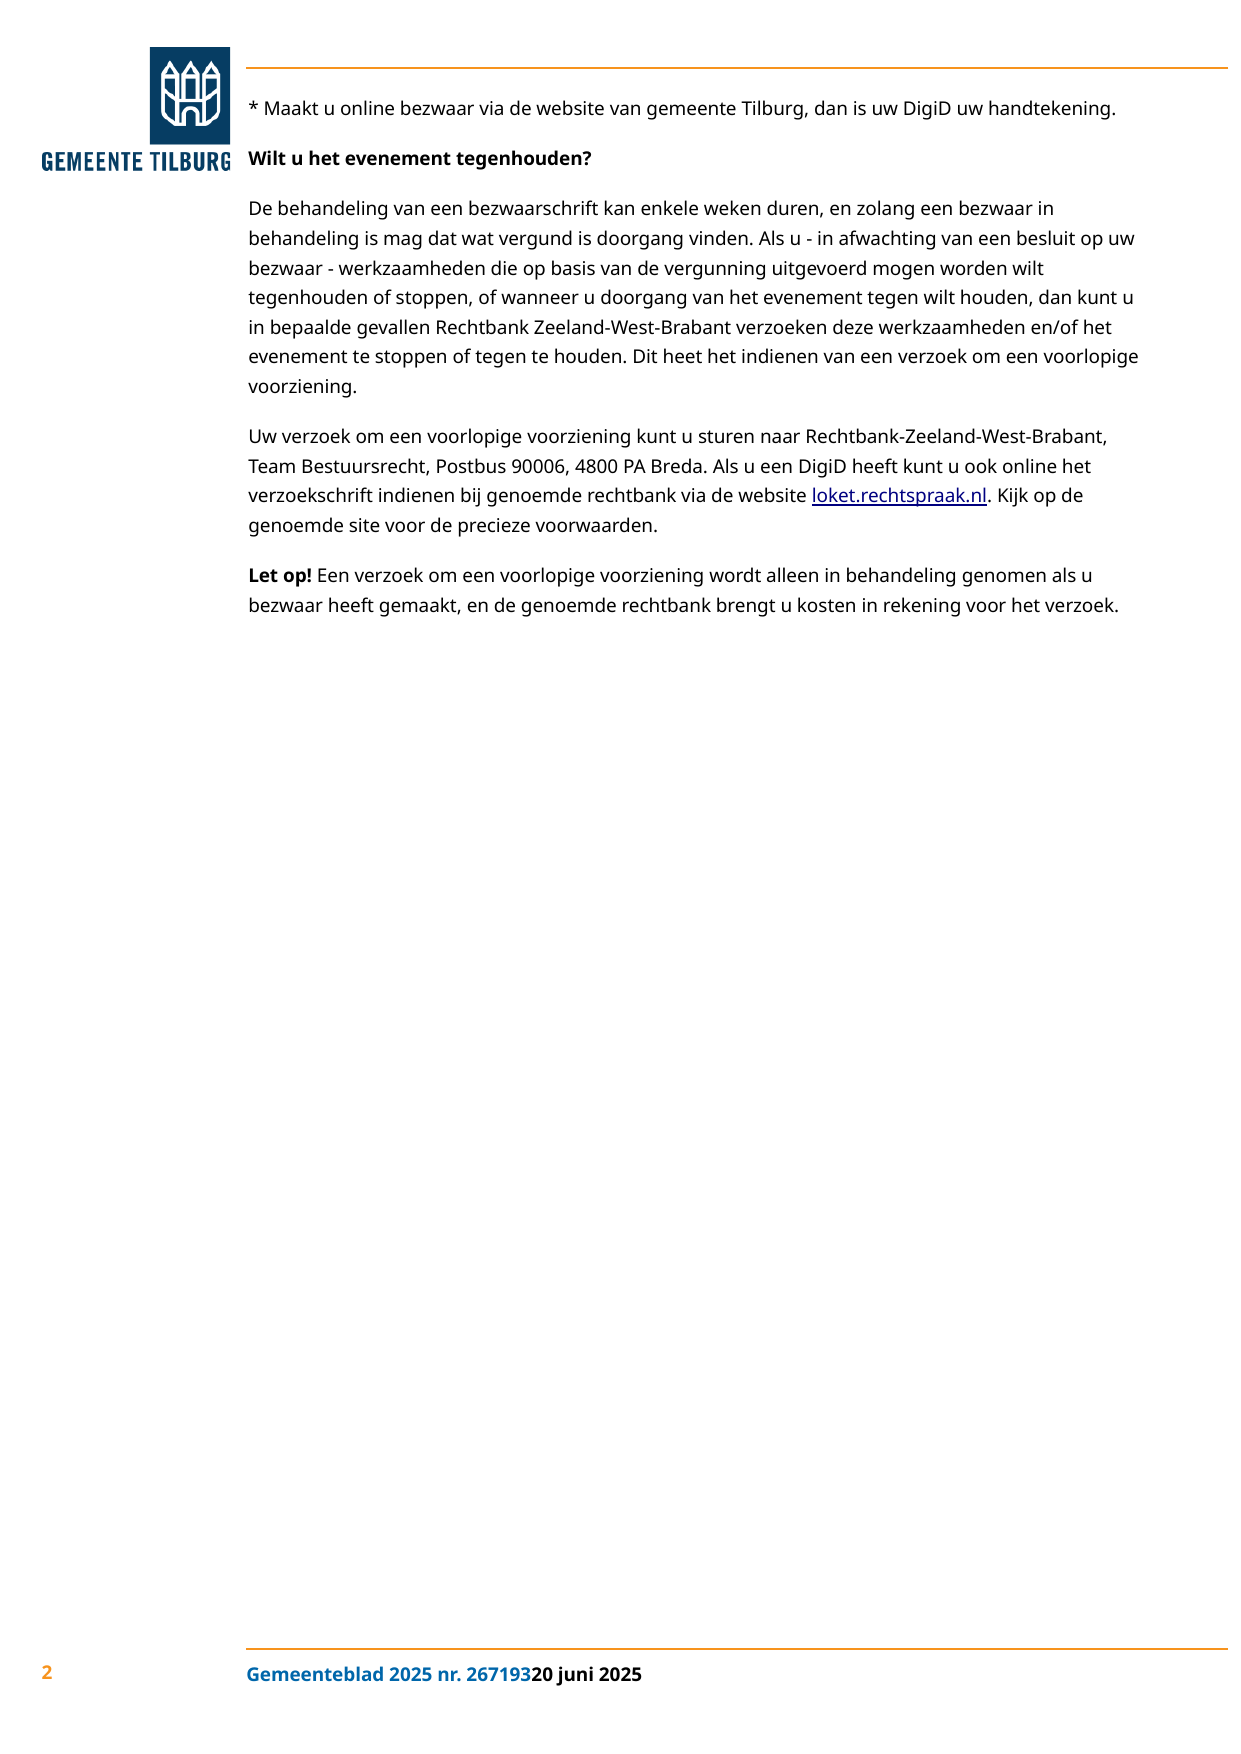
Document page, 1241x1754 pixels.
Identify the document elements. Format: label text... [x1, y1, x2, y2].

text De behandeling van een bezwaarschrift kan enkele weken duren, en zolang een bezwaar in behandeling is mag dat wat vergund is doorgang vinden. Als u - in afwachting van een besluit op uw bezwaar - werkzaamheden die op basis van de vergunning uitgevoerd mogen worden wilt tegenhouden of stoppen, of wanneer u doorgang van het evenement tegen wilt houden, dan kunt u in bepaalde gevallen Rechtbank Zeeland-West-Brabant verzoeken deze werkzaamheden en/of het evenement te stoppen of tegen te houden. Dit heet het indienen van een verzoek om een voorlopige voorziening. [248, 196, 1152, 399]
text * Maakt u online bezwaar via de website van gemeente Tilburg, dan is uw DigiD uw handtekening. [248, 95, 1152, 121]
text Uw verzoek om een voorlopige voorziening kunt u sturen naar Rechtbank-Zeeland-West-Brabant, Team Bestuursrecht, Postbus 90006, 4800 PA Breda. Als u een DigiD heeft kunt u ook online het verzoekschrift indienen bij genoemde rechtbank via de website loket.rechtspraak.nl. Kijk op de genoemde site voor de precieze voorwaarden. [248, 423, 1152, 538]
text Let op! Een verzoek om een voorlopige voorziening wordt alleen in behandeling genomen als u bezwaar heeft gemaakt, en de genoemde rechtbank brengt u kosten in rekening voor het verzoek. [248, 563, 1152, 618]
text Wilt u het evenement tegenhouden? [248, 145, 1152, 171]
picture [41, 47, 231, 172]
